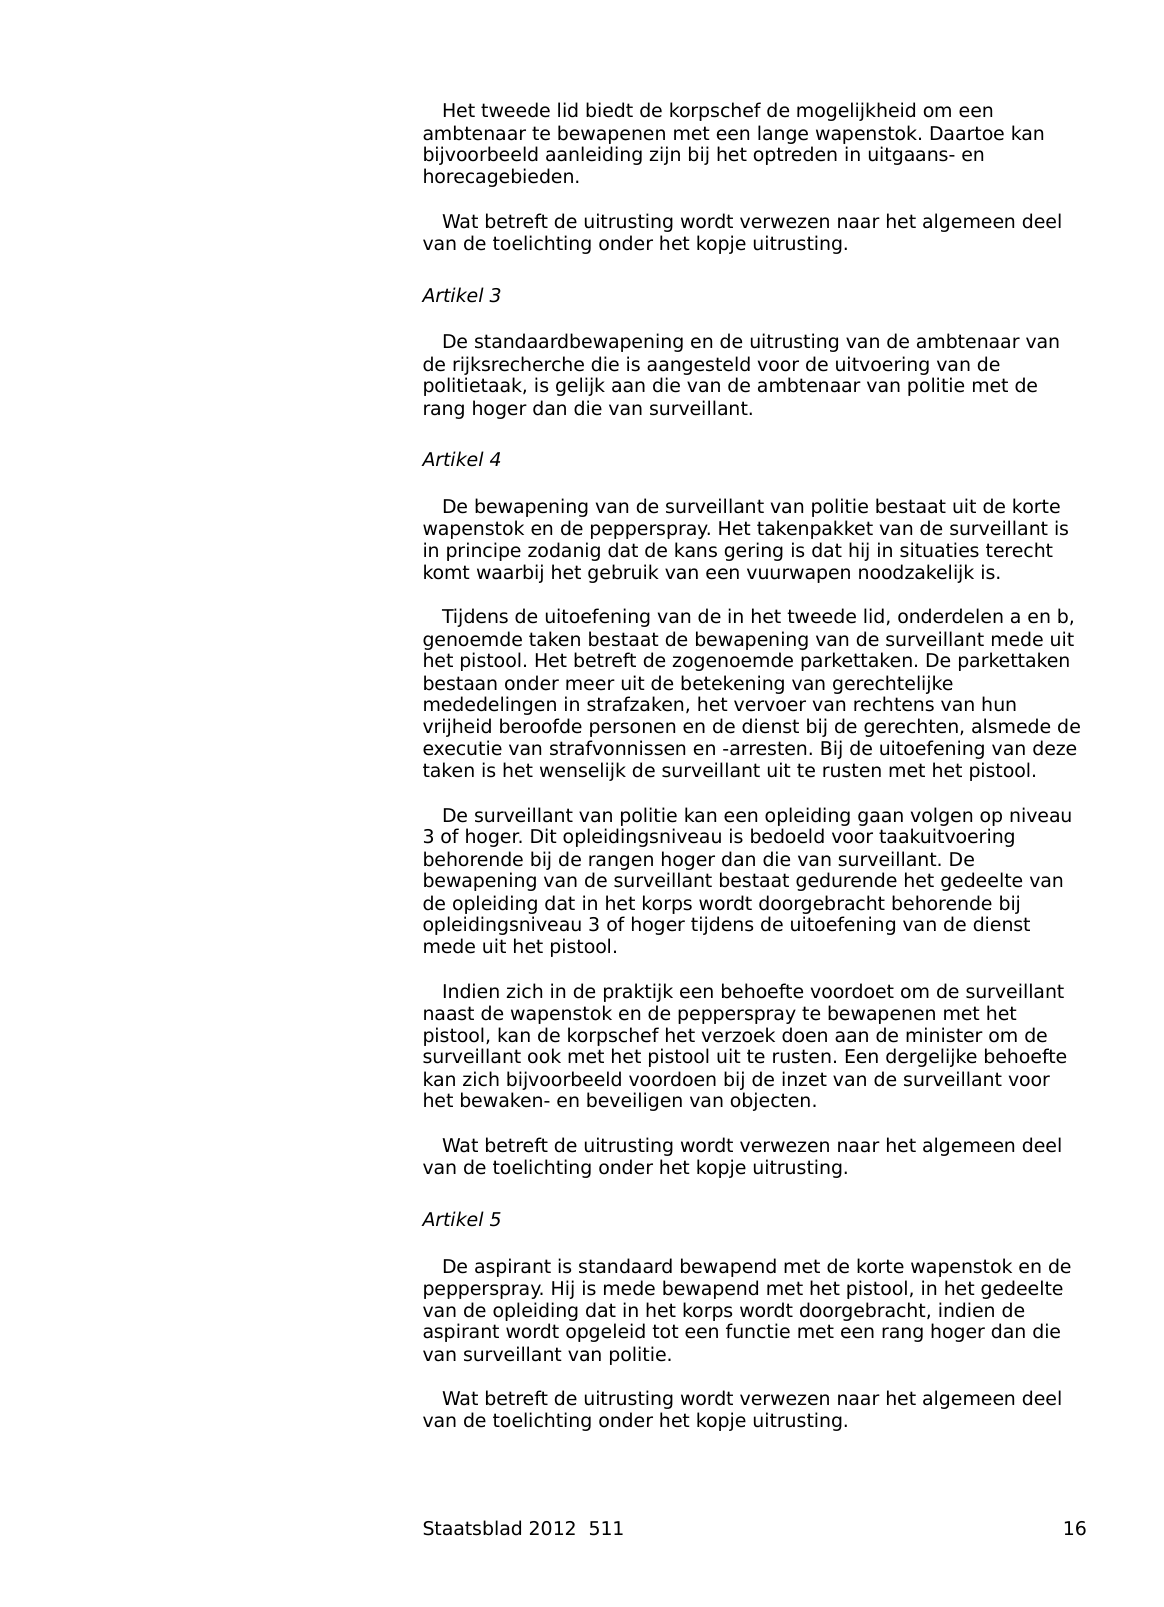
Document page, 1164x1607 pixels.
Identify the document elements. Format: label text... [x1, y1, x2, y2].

subtitle Artikel 4 [422, 449, 1087, 471]
text De aspirant is standaard bewapend met de korte wapenstok en de pepperspray. Hij is mede bewapend met het pistool, in het gedeelte van de opleiding dat in het korps wordt doorgebracht, indien de aspirant wordt opgeleid tot een functie met een rang hoger dan die van surveillant van politie. [422, 1256, 1087, 1365]
text De surveillant van politie kan een opleiding gaan volgen op niveau 3 of hoger. Dit opleidingsniveau is bedoeld voor taakuitvoering behorende bij de rangen hoger dan die van surveillant. De bewapening van de surveillant bestaat gedurende het gedeelte van de opleiding dat in het korps wordt doorgebracht behorende bij opleidingsniveau 3 of hoger tijdens de uitoefening van de dienst mede uit het pistool. [422, 804, 1087, 958]
text Tijdens de uitoefening van de in het tweede lid, onderdelen a en b, genoemde taken bestaat de bewapening van de surveillant mede uit het pistool. Het betreft de zogenoemde parkettaken. De parkettaken bestaan onder meer uit de betekening van gerechtelijke mededelingen in strafzaken, het vervoer van rechtens van hun vrijheid beroofde personen en de dienst bij de gerechten, alsmede de executie van strafvonnissen en -arresten. Bij de uitoefening van deze taken is het wenselijk de surveillant uit te rusten met het pistool. [422, 606, 1087, 782]
text Het tweede lid biedt de korpschef de mogelijkheid om een ambtenaar te bewapenen met een lange wapenstok. Daartoe kan bijvoorbeeld aanleiding zijn bij het optreden in uitgaans- en horecagebieden. [422, 100, 1087, 188]
text Indien zich in de praktijk een behoefte voordoet om de surveillant naast de wapenstok en de pepperspray te bewapenen met het pistool, kan de korpschef het verzoek doen aan de minister om de surveillant ook met het pistool uit te rusten. Een dergelijke behoefte kan zich bijvoorbeeld voordoen bij de inzet van de surveillant voor het bewaken- en beveiligen van objecten. [422, 981, 1087, 1112]
subtitle Artikel 5 [422, 1208, 1087, 1231]
text Wat betreft de uitrusting wordt verwezen naar het algemeen deel van de toelichting onder het kopje uitrusting. [422, 1134, 1087, 1178]
text Wat betreft de uitrusting wordt verwezen naar het algemeen deel van de toelichting onder het kopje uitrusting. [422, 1388, 1087, 1432]
text Wat betreft de uitrusting wordt verwezen naar het algemeen deel van de toelichting onder het kopje uitrusting. [422, 211, 1087, 254]
subtitle Artikel 3 [422, 284, 1087, 306]
text De standaardbewapening en de uitrusting van de ambtenaar van de rijksrecherche die is aangesteld voor de uitvoering van de politietaak, is gelijk aan die van de ambtenaar van politie met de rang hoger dan die van surveillant. [422, 331, 1087, 419]
text De bewapening van de surveillant van politie bestaat uit de korte wapenstok en de pepperspray. Het takenpakket van de surveillant is in principe zodanig dat de kans gering is dat hij in situaties terecht komt waarbij het gebruik van een vuurwapen noodzakelijk is. [422, 496, 1087, 584]
